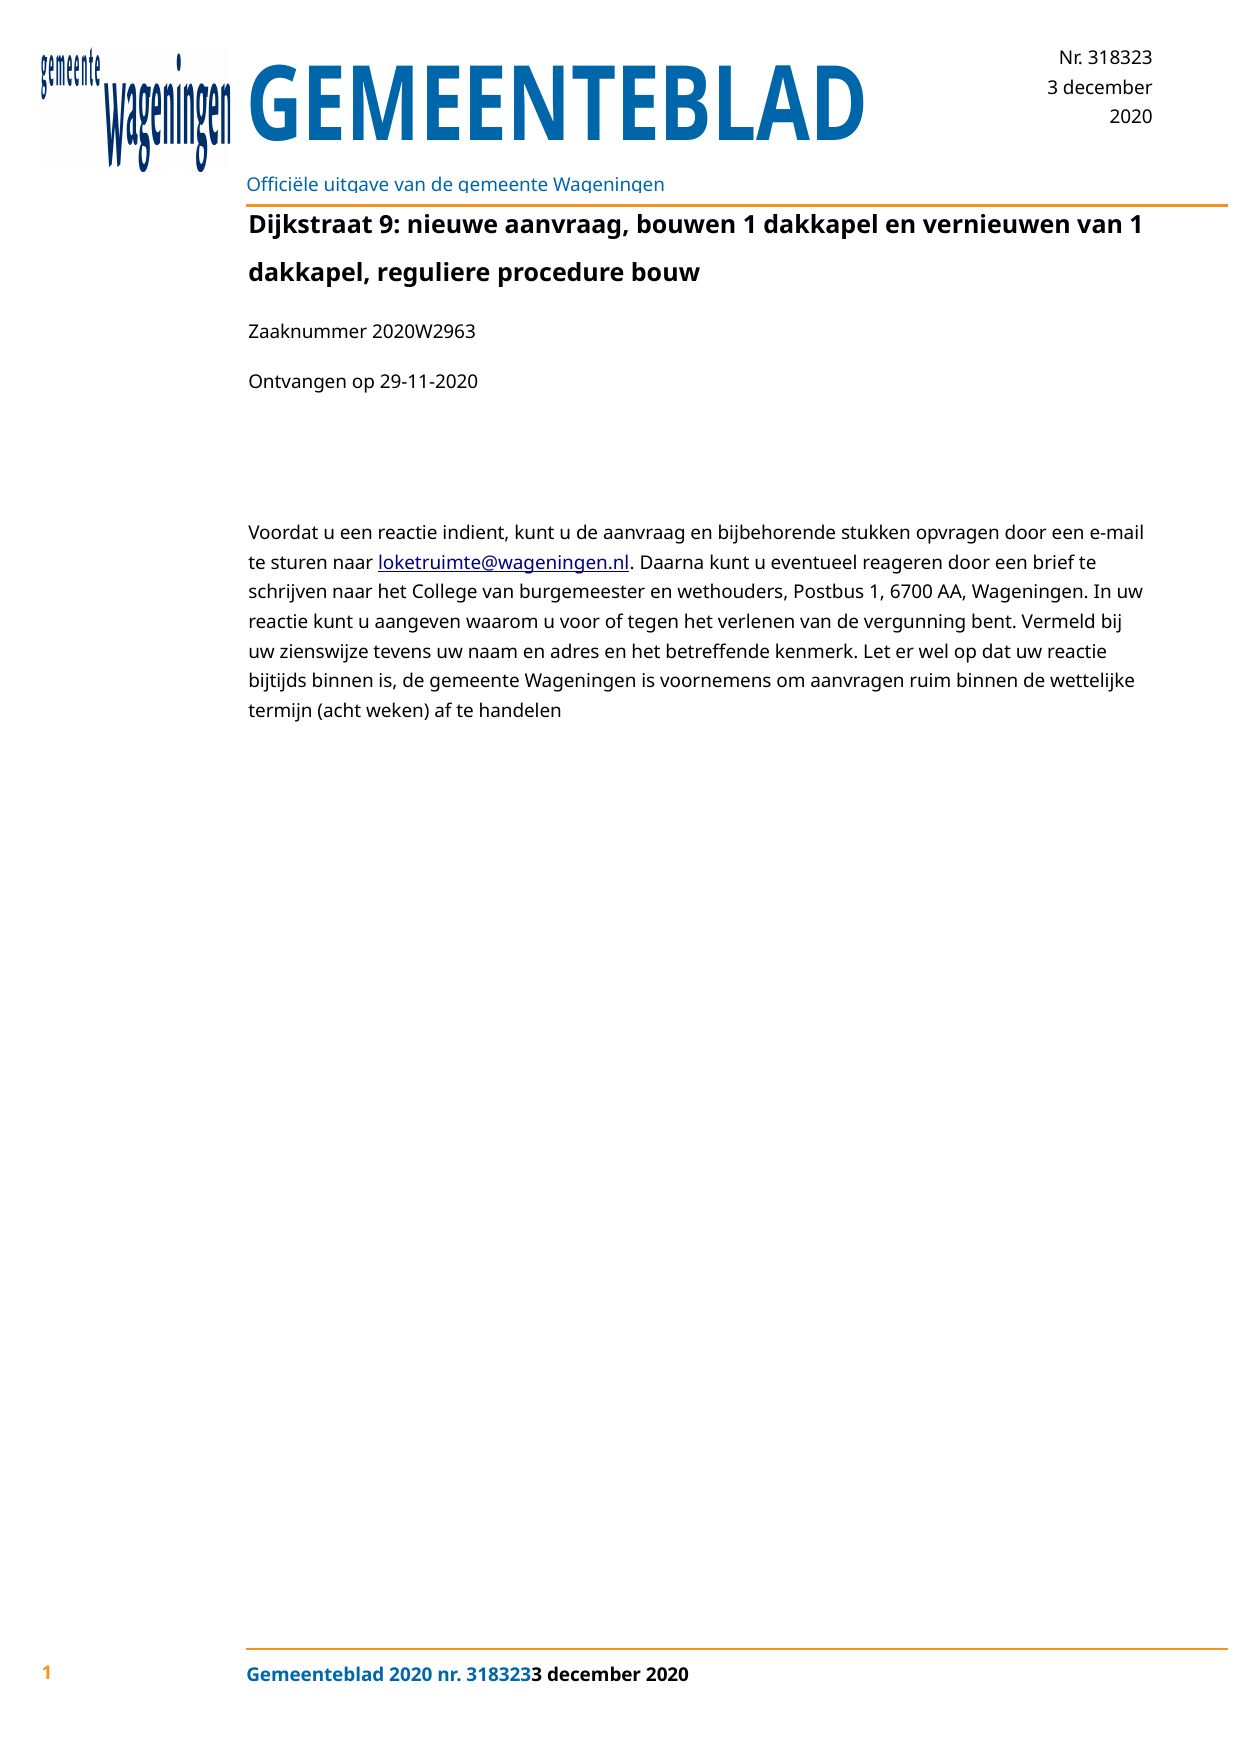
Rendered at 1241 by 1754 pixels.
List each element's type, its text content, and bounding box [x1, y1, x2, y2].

text Ontvangen op 29-11-2020 [248, 368, 1152, 394]
text Zaaknummer 2020W2963 [248, 318, 1152, 344]
text Voordat u een reactie indient, kunt u de aanvraag en bijbehorende stukken opvragen door een e-mail te sturen naar loketruimte@wageningen.nl. Daarna kunt u eventueel reageren door een brief te schrijven naar het College van burgemeester en wethouders, Postbus 1, 6700 AA, Wageningen. In uw reactie kunt u aangeven waarom u voor of tegen het verlenen van de vergunning bent. Vermeld bij uw zienswijze tevens uw naam en adres en het betreffende kenmerk. Let er wel op dat uw reactie bijtijds binnen is, de gemeente Wageningen is voornemens om aanvragen ruim binnen de wettelijke termijn (acht weken) af te handelen [248, 519, 1152, 723]
text Dijkstraat 9: nieuwe aanvraag, bouwen 1 dakkapel en vernieuwen van 1 dakkapel, reguliere procedure bouw [248, 207, 1152, 288]
picture [41, 47, 231, 172]
